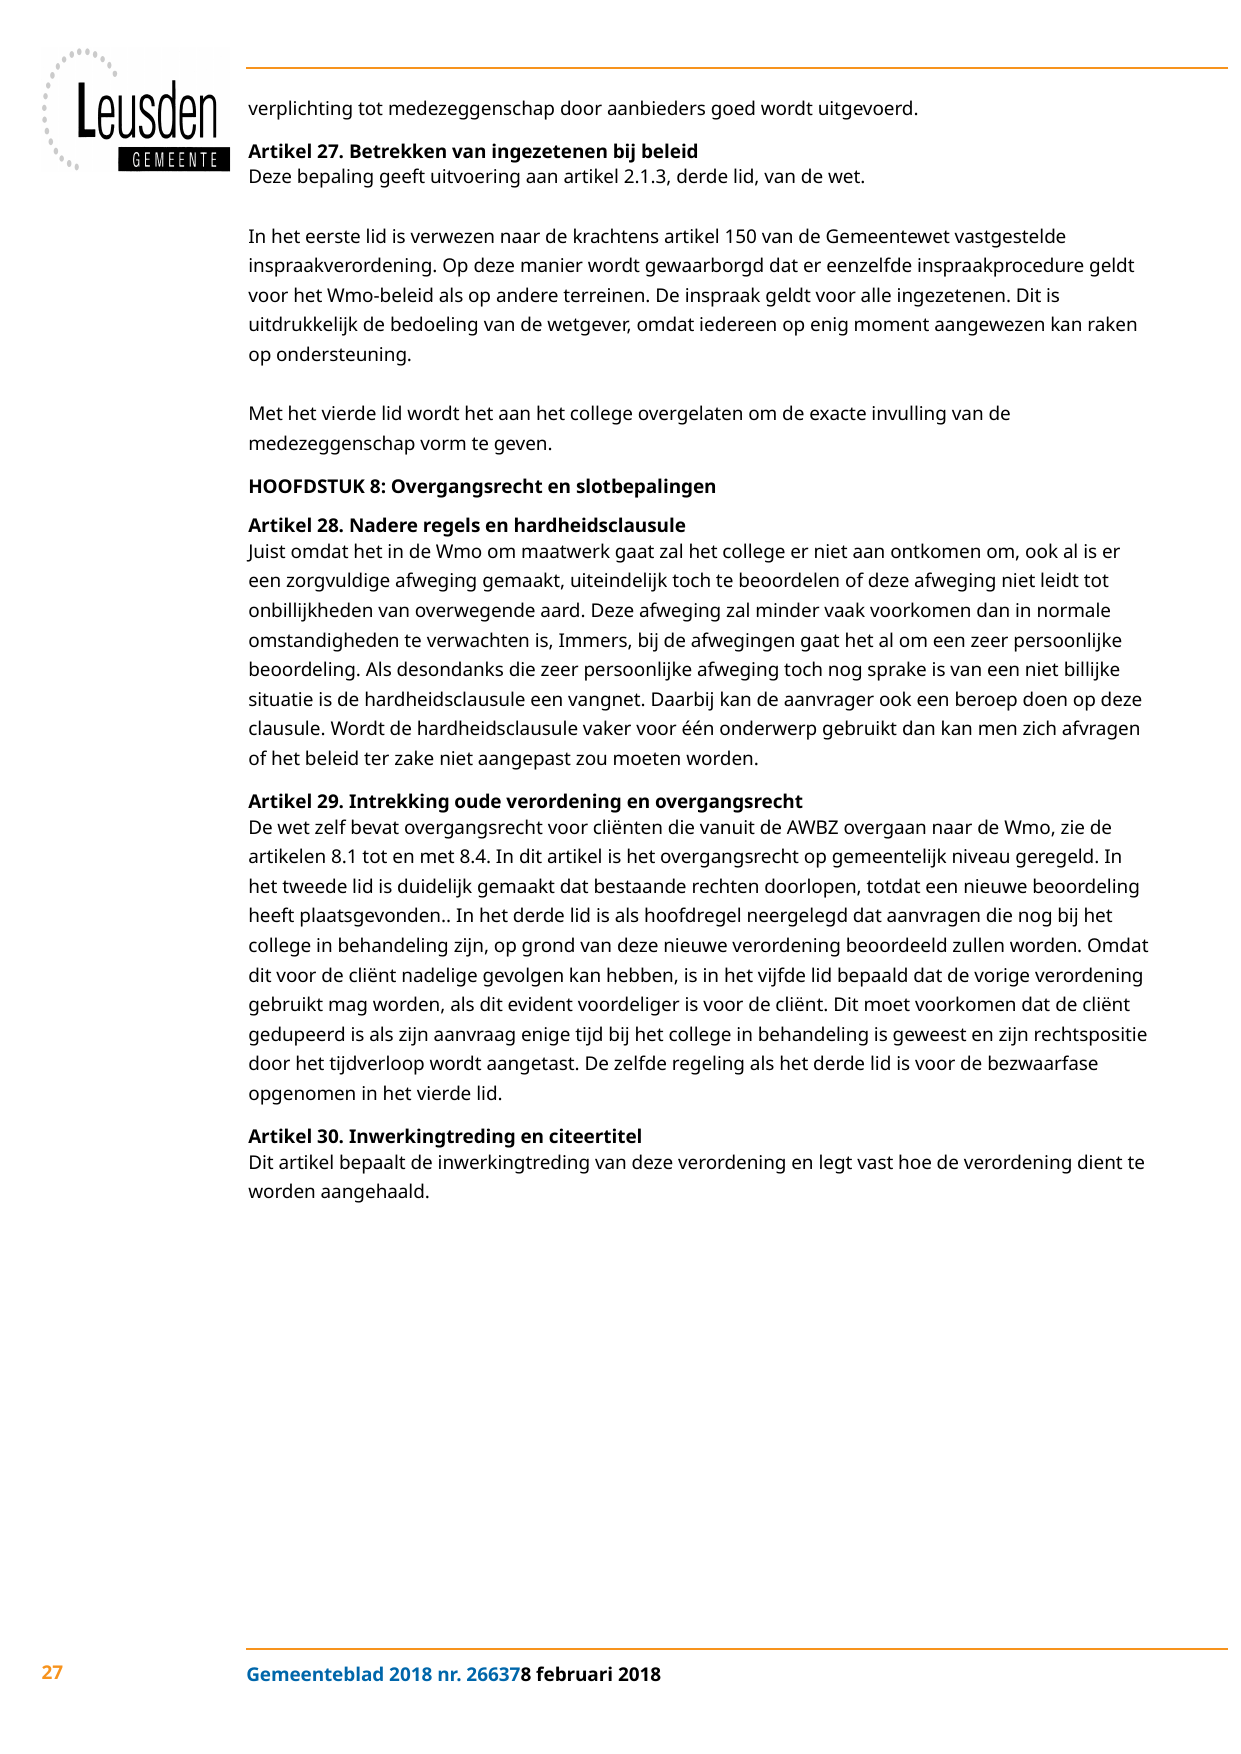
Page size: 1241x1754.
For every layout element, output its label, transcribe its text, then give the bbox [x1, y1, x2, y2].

text Artikel 27. Betrekken van ingezetenen bij beleid [248, 138, 1152, 164]
text HOOFDSTUK 8: Overgangsrecht en slotbepalingen [248, 473, 1152, 499]
text Artikel 28. Nadere regels en hardheidsclausule [248, 512, 1152, 538]
text In het eerste lid is verwezen naar de krachtens artikel 150 van de Gemeentewet vastgestelde inspraakverordening. Op deze manier wordt gewaarborgd dat er eenzelfde inspraakprocedure geldt voor het Wmo‐beleid als op andere terreinen. De inspraak geldt voor alle ingezetenen. Dit is uitdrukkelijk de bedoeling van de wetgever, omdat iedereen op enig moment aangewezen kan raken op ondersteuning. [248, 223, 1152, 367]
text Met het vierde lid wordt het aan het college overgelaten om de exacte invulling van de medezeggenschap vorm te geven. [248, 400, 1152, 456]
text Artikel 30. Inwerkingtreding en citeertitel [248, 1123, 1152, 1149]
text De wet zelf bevat overgangsrecht voor cliënten die vanuit de AWBZ overgaan naar de Wmo, zie de artikelen 8.1 tot en met 8.4. In dit artikel is het overgangsrecht op gemeentelijk niveau geregeld. In het tweede lid is duidelijk gemaakt dat bestaande rechten doorlopen, totdat een nieuwe beoordeling heeft plaatsgevonden.. In het derde lid is als hoofdregel neergelegd dat aanvragen die nog bij het college in behandeling zijn, op grond van deze nieuwe verordening beoordeeld zullen worden. Omdat dit voor de cliënt nadelige gevolgen kan hebben, is in het vijfde lid bepaald dat de vorige verordening gebruikt mag worden, als dit evident voordeliger is voor de cliënt. Dit moet voorkomen dat de cliënt gedupeerd is als zijn aanvraag enige tijd bij het college in behandeling is geweest en zijn rechtspositie door het tijdverloop wordt aangetast. De zelfde regeling als het derde lid is voor de bezwaarfase opgenomen in het vierde lid. [248, 814, 1152, 1106]
picture [41, 47, 231, 172]
text Deze bepaling geeft uitvoering aan artikel 2.1.3, derde lid, van de wet. [248, 164, 1152, 189]
text Juist omdat het in de Wmo om maatwerk gaat zal het college er niet aan ontkomen om, ook al is er een zorgvuldige afweging gemaakt, uiteindelijk toch te beoordelen of deze afweging niet leidt tot onbillijkheden van overwegende aard. Deze afweging zal minder vaak voorkomen dan in normale omstandigheden te verwachten is, Immers, bij de afwegingen gaat het al om een zeer persoonlijke beoordeling. Als desondanks die zeer persoonlijke afweging toch nog sprake is van een niet billijke situatie is de hardheidsclausule een vangnet. Daarbij kan de aanvrager ook een beroep doen op deze clausule. Wordt de hardheidsclausule vaker voor één onderwerp gebruikt dan kan men zich afvragen of het beleid ter zake niet aangepast zou moeten worden. [248, 538, 1152, 771]
text verplichting tot medezeggenschap door aanbieders goed wordt uitgevoerd. [248, 95, 1152, 121]
text Dit artikel bepaalt de inwerkingtreding van deze verordening en legt vast hoe de verordening dient te worden aangehaald. [248, 1149, 1152, 1204]
text Artikel 29. Intrekking oude verordening en overgangsrecht [248, 788, 1152, 814]
